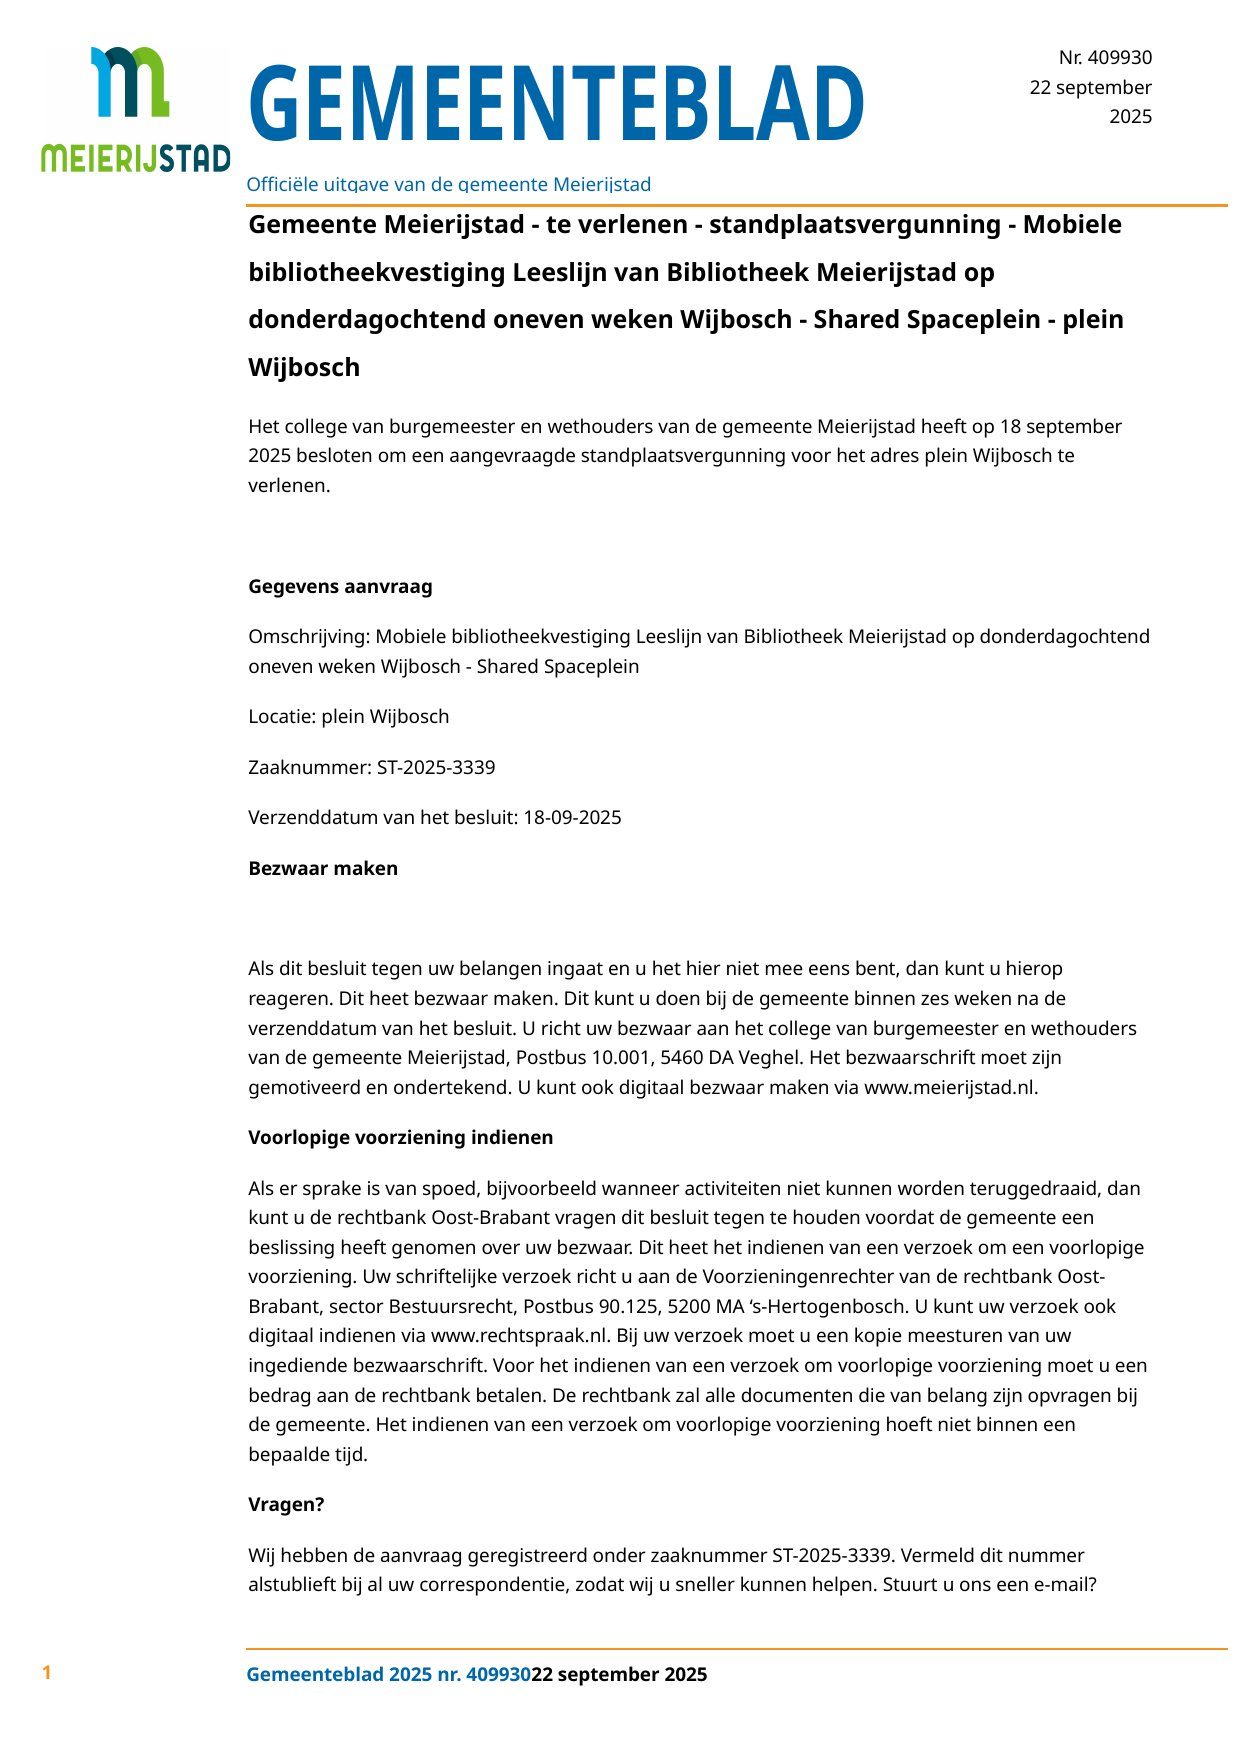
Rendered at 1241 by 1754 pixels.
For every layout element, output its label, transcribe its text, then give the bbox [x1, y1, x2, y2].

text Wij hebben de aanvraag geregistreerd onder zaaknummer ST-2025-3339. Vermeld dit nummer alstublieft bij al uw correspondentie, zodat wij u sneller kunnen helpen. Stuurt u ons een e-mail? [248, 1542, 1152, 1597]
text Locatie: plein Wijbosch [248, 703, 1152, 729]
text Gemeente Meierijstad - te verlenen - standplaatsvergunning - Mobiele bibliotheekvestiging Leeslijn van Bibliotheek Meierijstad op donderdagochtend oneven weken Wijbosch - Shared Spaceplein - plein Wijbosch [248, 207, 1152, 384]
text Zaaknummer: ST-2025-3339 [248, 754, 1152, 780]
text Omschrijving: Mobiele bibliotheekvestiging Leeslijn van Bibliotheek Meierijstad op donderdagochtend oneven weken Wijbosch - Shared Spaceplein [248, 623, 1152, 679]
text Bezwaar maken [248, 855, 1152, 881]
text Het college van burgemeester en wethouders van de gemeente Meierijstad heeft op 18 september 2025 besloten om een aangevraagde standplaatsvergunning voor het adres plein Wijbosch te verlenen. [248, 413, 1152, 498]
picture [41, 47, 231, 172]
text Als dit besluit tegen uw belangen ingaat en u het hier niet mee eens bent, dan kunt u hierop reageren. Dit heet bezwaar maken. Dit kunt u doen bij de gemeente binnen zes weken na de verzenddatum van het besluit. U richt uw bezwaar aan het college van burgemeester en wethouders van de gemeente Meierijstad, Postbus 10.001, 5460 DA Veghel. Het bezwaarschrift moet zijn gemotiveerd en ondertekend. U kunt ook digitaal bezwaar maken via www.meierijstad.nl. [248, 956, 1152, 1100]
text Verzenddatum van het besluit: 18-09-2025 [248, 804, 1152, 830]
text Vragen? [248, 1491, 1152, 1517]
text Als er sprake is van spoed, bijvoorbeeld wanneer activiteiten niet kunnen worden teruggedraaid, dan kunt u de rechtbank Oost-Brabant vragen dit besluit tegen te houden voordat de gemeente een beslissing heeft genomen over uw bezwaar. Dit heet het indienen van een verzoek om een voorlopige voorziening. Uw schriftelijke verzoek richt u aan de Voorzieningenrechter van de rechtbank Oost-Brabant, sector Bestuursrecht, Postbus 90.125, 5200 MA ‘s-Hertogenbosch. U kunt uw verzoek ook digitaal indienen via www.rechtspraak.nl. Bij uw verzoek moet u een kopie meesturen van uw ingediende bezwaarschrift. Voor het indienen van een verzoek om voorlopige voorziening moet u een bedrag aan de rechtbank betalen. De rechtbank zal alle documenten die van belang zijn opvragen bij de gemeente. Het indienen van een verzoek om voorlopige voorziening hoeft niet binnen een bepaalde tijd. [248, 1175, 1152, 1467]
text Gegevens aanvraag [248, 573, 1152, 599]
text Voorlopige voorziening indienen [248, 1124, 1152, 1150]
